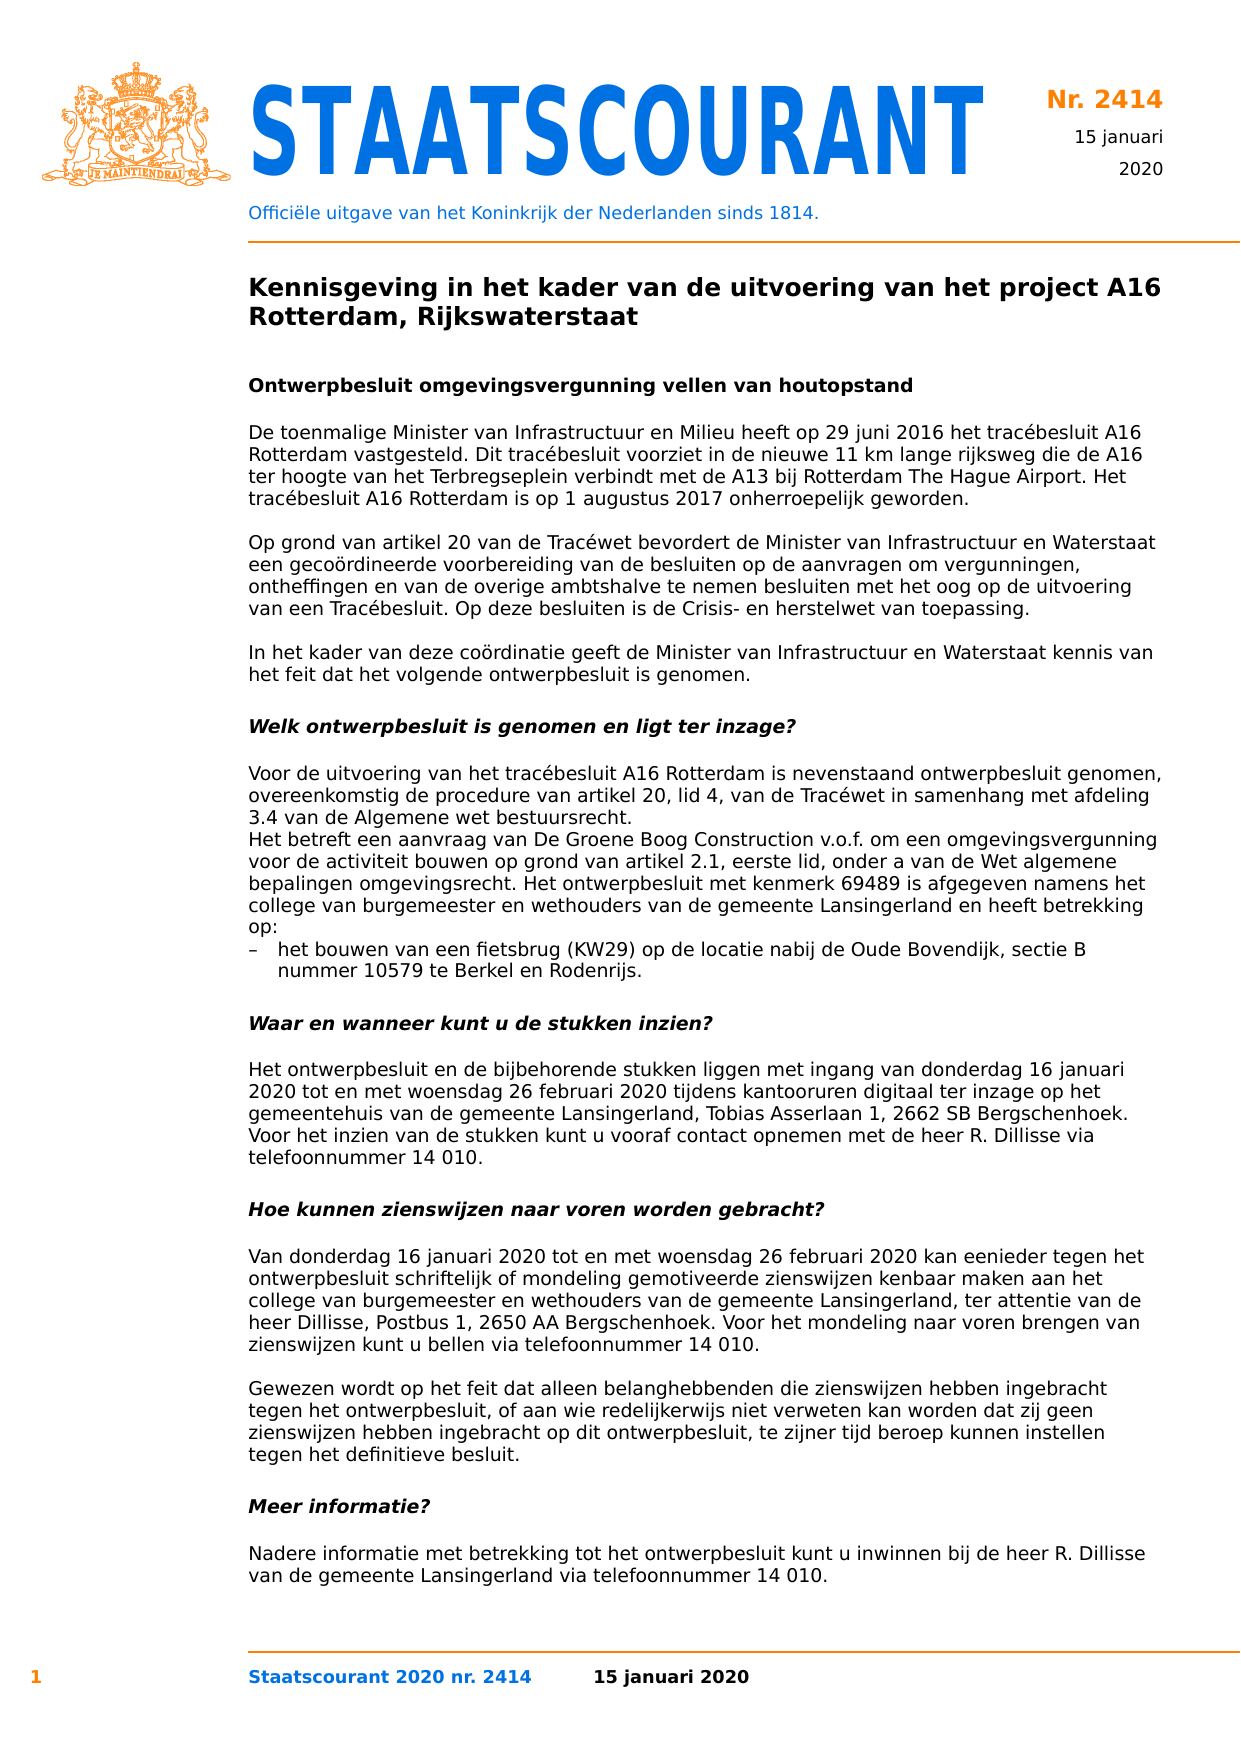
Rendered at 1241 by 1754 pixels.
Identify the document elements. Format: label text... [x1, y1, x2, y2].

text Het betreft een aanvraag van De Groene Boog Construction v.o.f. om een omgevingsvergunning voor de activiteit bouwen op grond van artikel 2.1, eerste lid, onder a van de Wet algemene bepalingen omgevingsrecht. Het ontwerpbesluit met kenmerk 69489 is afgegeven namens het college van burgemeester en wethouders van de gemeente Lansingerland en heeft betrekking op: [248, 828, 1163, 938]
text Van donderdag 16 januari 2020 tot en met woensdag 26 februari 2020 kan eenieder tegen het ontwerpbesluit schriftelijk of mondeling gemotiveerde zienswijzen kenbaar maken aan het college van burgemeester en wethouders van de gemeente Lansingerland, ter attentie van de heer Dillisse, Postbus 1, 2650 AA Bergschenhoek. Voor het mondeling naar voren brengen van zienswijzen kunt u bellen via telefoonnummer 14 010. [248, 1246, 1163, 1356]
text De toenmalige Minister van Infrastructuur en Milieu heeft op 29 juni 2016 het tracébesluit A16 Rotterdam vastgesteld. Dit tracé­besluit voorziet in de nieuwe 11 km lange rijksweg die de A16 ter hoogte van het Terbregseplein verbindt met de A13 bij Rotterdam The Hague Airport. Het tracébesluit A16 Rotterdam is op 1 augustus 2017 onherroepelijk geworden. [248, 422, 1163, 510]
table_header STAATSCOURANT [248, 62, 998, 203]
text Op grond van artikel 20 van de Tracéwet bevordert de Minister van Infrastructuur en Waterstaat een gecoördineerde voor­bereiding van de besluiten op de aanvragen om vergunningen, ontheffingen en van de overige ambtshalve te nemen besluiten met het oog op de uitvoering van een Tracébesluit. Op deze besluiten is de Crisis- en herstelwet van toepassing. [248, 532, 1163, 620]
text – het bouwen van een fietsbrug (KW29) op de locatie nabij de Oude Bovendijk, sectie B nummer 10579 te Berkel en Rodenrijs. [248, 938, 1163, 982]
text Nadere informatie met betrekking tot het ontwerpbesluit kunt u inwinnen bij de heer R. Dillisse van de gemeente Lansingerland via telefoonnummer 14 010. [248, 1543, 1163, 1587]
subtitle Waar en wanneer kunt u de stukken inzien? [248, 1012, 1163, 1034]
subtitle Ontwerpbesluit omgevingsvergunning vellen van houtopstand [248, 375, 1163, 397]
subtitle Hoe kunnen zienswijzen naar voren worden gebracht? [248, 1199, 1163, 1221]
table_header [25, 62, 248, 241]
table_cell Officiële uitgave van het Koninkrijk der Nederlanden sinds 1814. [248, 203, 1240, 241]
subtitle Kennisgeving in het kader van de uitvoering van het project A16 Rotterdam, Rijkswaterstaat [248, 273, 1163, 331]
subtitle Meer informatie? [248, 1496, 1163, 1518]
table_cell 15 januari [998, 121, 1240, 153]
text Het ontwerpbesluit en de bijbehorende stukken liggen met ingang van donderdag 16 januari 2020 tot en met woensdag 26 februari 2020 tijdens kantooruren digitaal ter inzage op het gemeentehuis van de gemeente Lansingerland, Tobias Asserlaan 1, 2662 SB Bergschenhoek. Voor het inzien van de stukken kunt u vooraf contact opnemen met de heer R. Dillisse via telefoonnummer 14 010. [248, 1059, 1163, 1169]
subtitle Welk ontwerpbesluit is genomen en ligt ter inzage? [248, 716, 1163, 738]
text Gewezen wordt op het feit dat alleen belanghebbenden die zienswijzen hebben ingebracht tegen het ontwerpbesluit, of aan wie redelijkerwijs niet verweten kan worden dat zij geen zienswijzen hebben ingebracht op dit ontwerpbesluit, te zijner tijd beroep kunnen instellen tegen het definitieve besluit. [248, 1378, 1163, 1466]
picture [41, 62, 231, 186]
table_cell 2020 [998, 153, 1240, 203]
text Voor de uitvoering van het tracébesluit A16 Rotterdam is nevenstaand ontwerpbesluit genomen, overeenkomstig de procedure van artikel 20, lid 4, van de Tracéwet in samenhang met afdeling 3.4 van de Algemene wet bestuursrecht. [248, 763, 1163, 828]
text In het kader van deze coördinatie geeft de Minister van Infra­structuur en Waterstaat kennis van het feit dat het volgende ontwerpbesluit is genomen. [248, 642, 1163, 686]
table_header Nr. 2414 [998, 62, 1240, 121]
